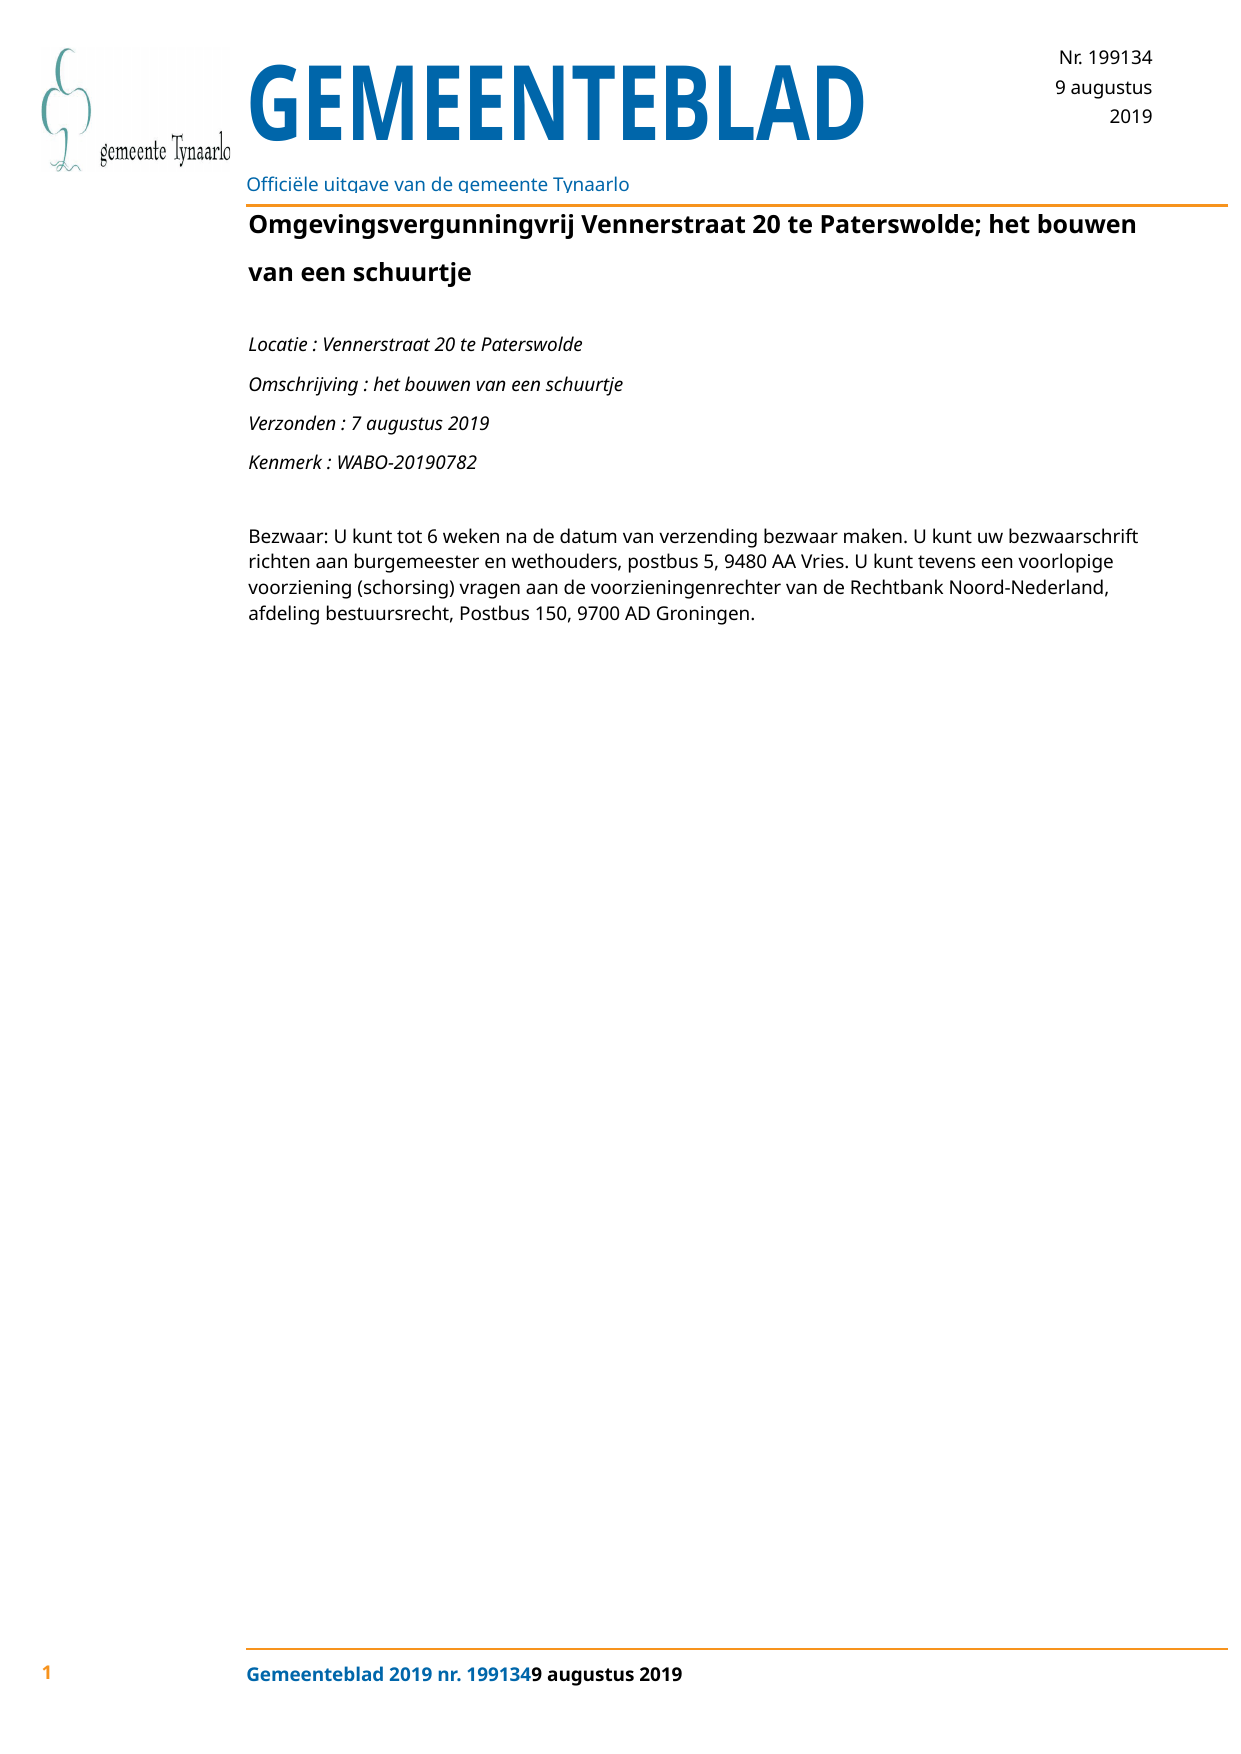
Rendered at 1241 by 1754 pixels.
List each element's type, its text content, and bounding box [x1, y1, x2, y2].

picture [41, 47, 231, 172]
text Bezwaar: U kunt tot 6 weken na de datum van verzending bezwaar maken. U kunt uw bezwaarschrift richten aan burgemeester en wethouders, postbus 5, 9480 AA Vries. U kunt tevens een voorlopige voorziening (schorsing) vragen aan de voorzieningenrechter van de Rechtbank Noord-Nederland, afdeling bestuursrecht, Postbus 150, 9700 AD Groningen. [248, 523, 1152, 626]
text Kenmerk : WABO-20190782 [248, 449, 1152, 475]
text Omschrijving : het bouwen van een schuurtje [248, 371, 1152, 396]
text Verzonden : 7 augustus 2019 [248, 410, 1152, 436]
text Omgevingsvergunningvrij Vennerstraat 20 te Paterswolde; het bouwen van een schuurtje [248, 207, 1152, 288]
text Locatie : Vennerstraat 20 te Paterswolde [248, 331, 1152, 357]
